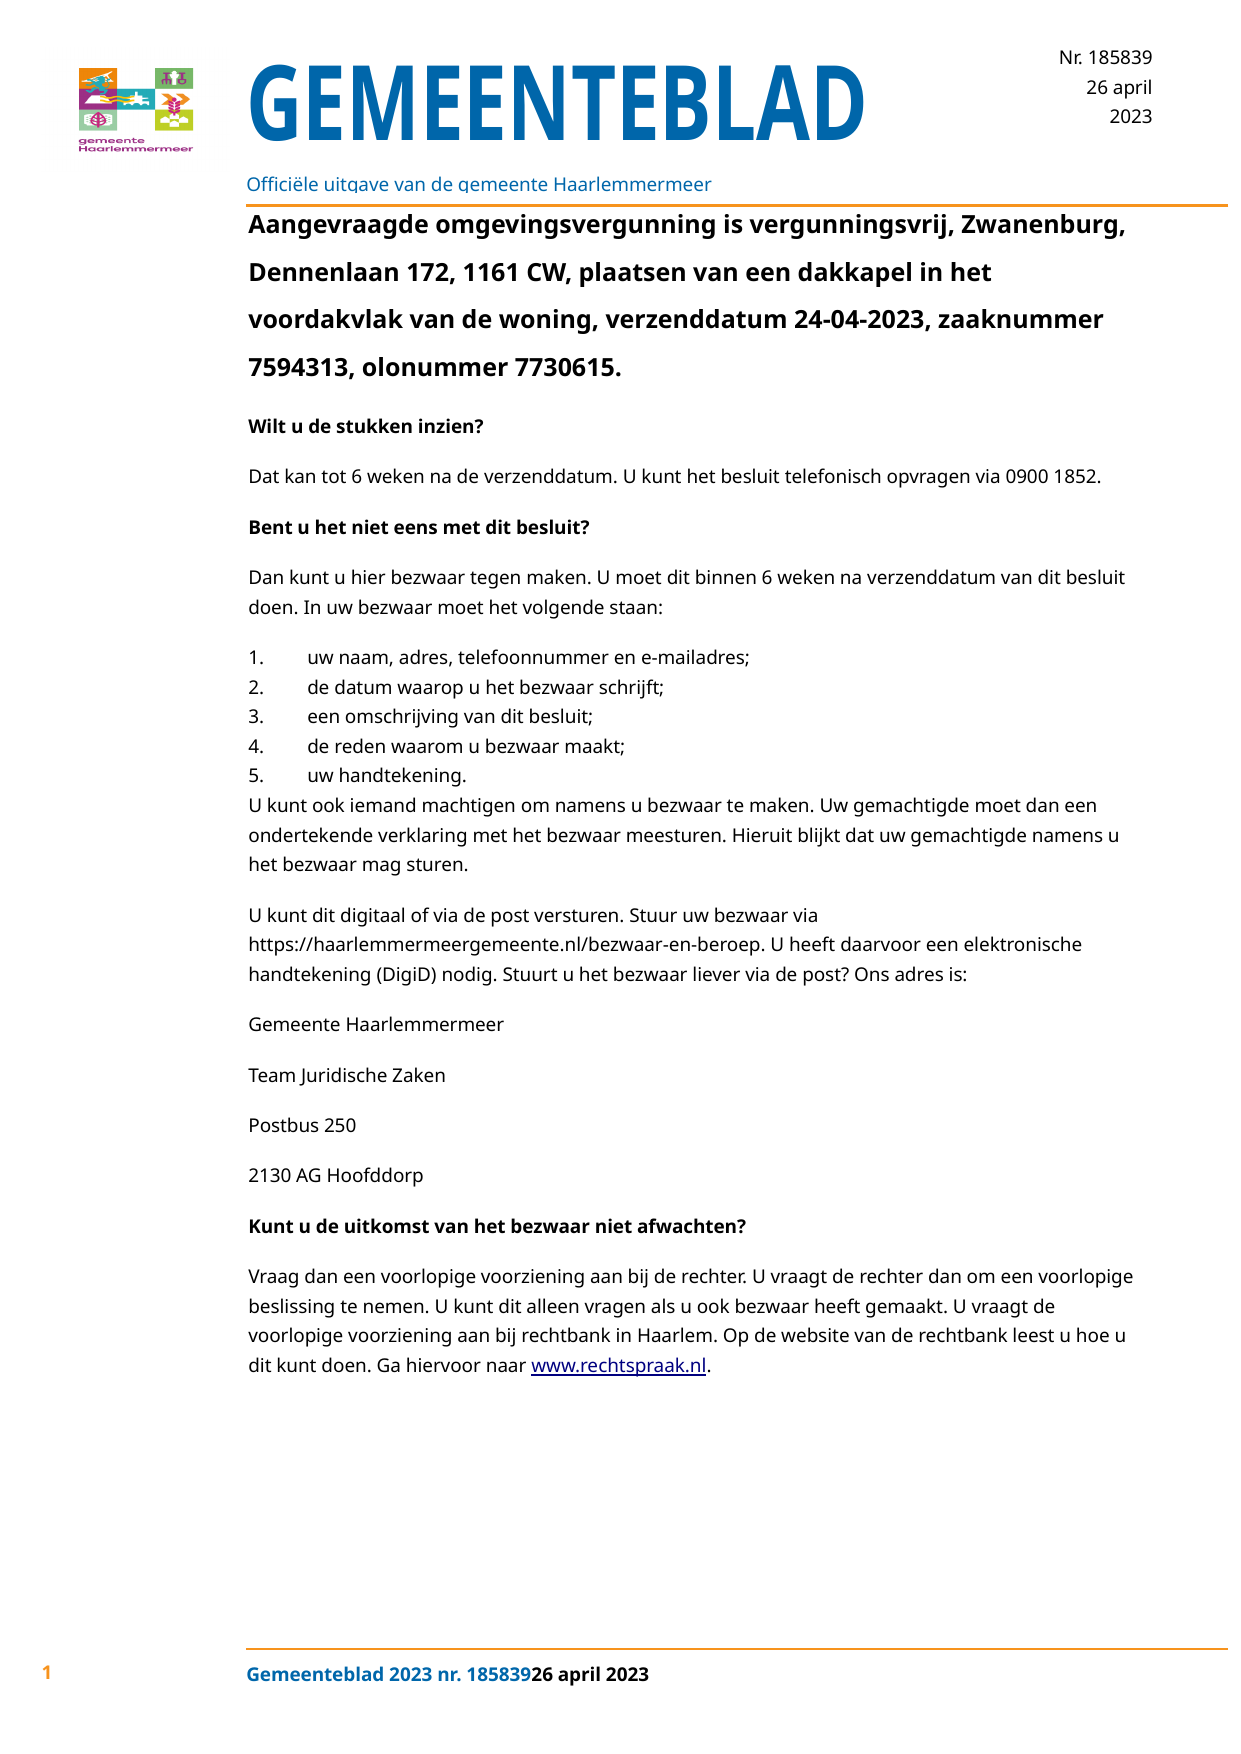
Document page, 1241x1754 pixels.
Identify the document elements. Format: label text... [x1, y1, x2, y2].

text Kunt u de uitkomst van het bezwaar niet afwachten? [248, 1213, 1152, 1239]
text Dat kan tot 6 weken na de verzenddatum. U kunt het besluit telefonisch opvragen via 0900 1852. [248, 463, 1152, 489]
list uw naam, adres, telefoonnummer en e-mailadres; [248, 644, 1152, 670]
text Gemeente Haarlemmermeer [248, 1011, 1152, 1037]
list de datum waarop u het bezwaar schrijft; [248, 674, 1152, 700]
text 2130 AG Hoofddorp [248, 1163, 1152, 1188]
text Vraag dan een voorlopige voorziening aan bij de rechter. U vraagt de rechter dan om een voorlopige beslissing te nemen. U kunt dit alleen vragen als u ook bezwaar heeft gemaakt. U vraagt de voorlopige voorziening aan bij rechtbank in Haarlem. Op de website van de rechtbank leest u hoe u dit kunt doen. Ga hiervoor naar www.rechtspraak.nl. [248, 1263, 1152, 1378]
text Wilt u de stukken inzien? [248, 413, 1152, 439]
text Dan kunt u hier bezwaar tegen maken. U moet dit binnen 6 weken na verzenddatum van dit besluit doen. In uw bezwaar moet het volgende staan: [248, 564, 1152, 620]
text Bent u het niet eens met dit besluit? [248, 514, 1152, 540]
list de reden waarom u bezwaar maakt; [248, 733, 1152, 759]
text Postbus 250 [248, 1112, 1152, 1138]
picture [41, 47, 231, 172]
text U kunt dit digitaal of via de post versturen. Stuur uw bezwaar via https://haarlemmermeergemeente.nl/bezwaar-en-beroep. U heeft daarvoor een elektronische handtekening (DigiD) nodig. Stuurt u het bezwaar liever via de post? Ons adres is: [248, 902, 1152, 987]
text Team Juridische Zaken [248, 1062, 1152, 1088]
text U kunt ook iemand machtigen om namens u bezwaar te maken. Uw gemachtigde moet dan een ondertekende verklaring met het bezwaar meesturen. Hieruit blijkt dat uw gemachtigde namens u het bezwaar mag sturen. [248, 792, 1152, 877]
list uw handtekening. [248, 763, 1152, 788]
text Aangevraagde omgevingsvergunning is vergunningsvrij, Zwanenburg, Dennenlaan 172, 1161 CW, plaatsen van een dakkapel in het voordakvlak van de woning, verzenddatum 24-04-2023, zaaknummer 7594313, olonummer 7730615. [248, 207, 1152, 384]
list een omschrijving van dit besluit; [248, 703, 1152, 729]
